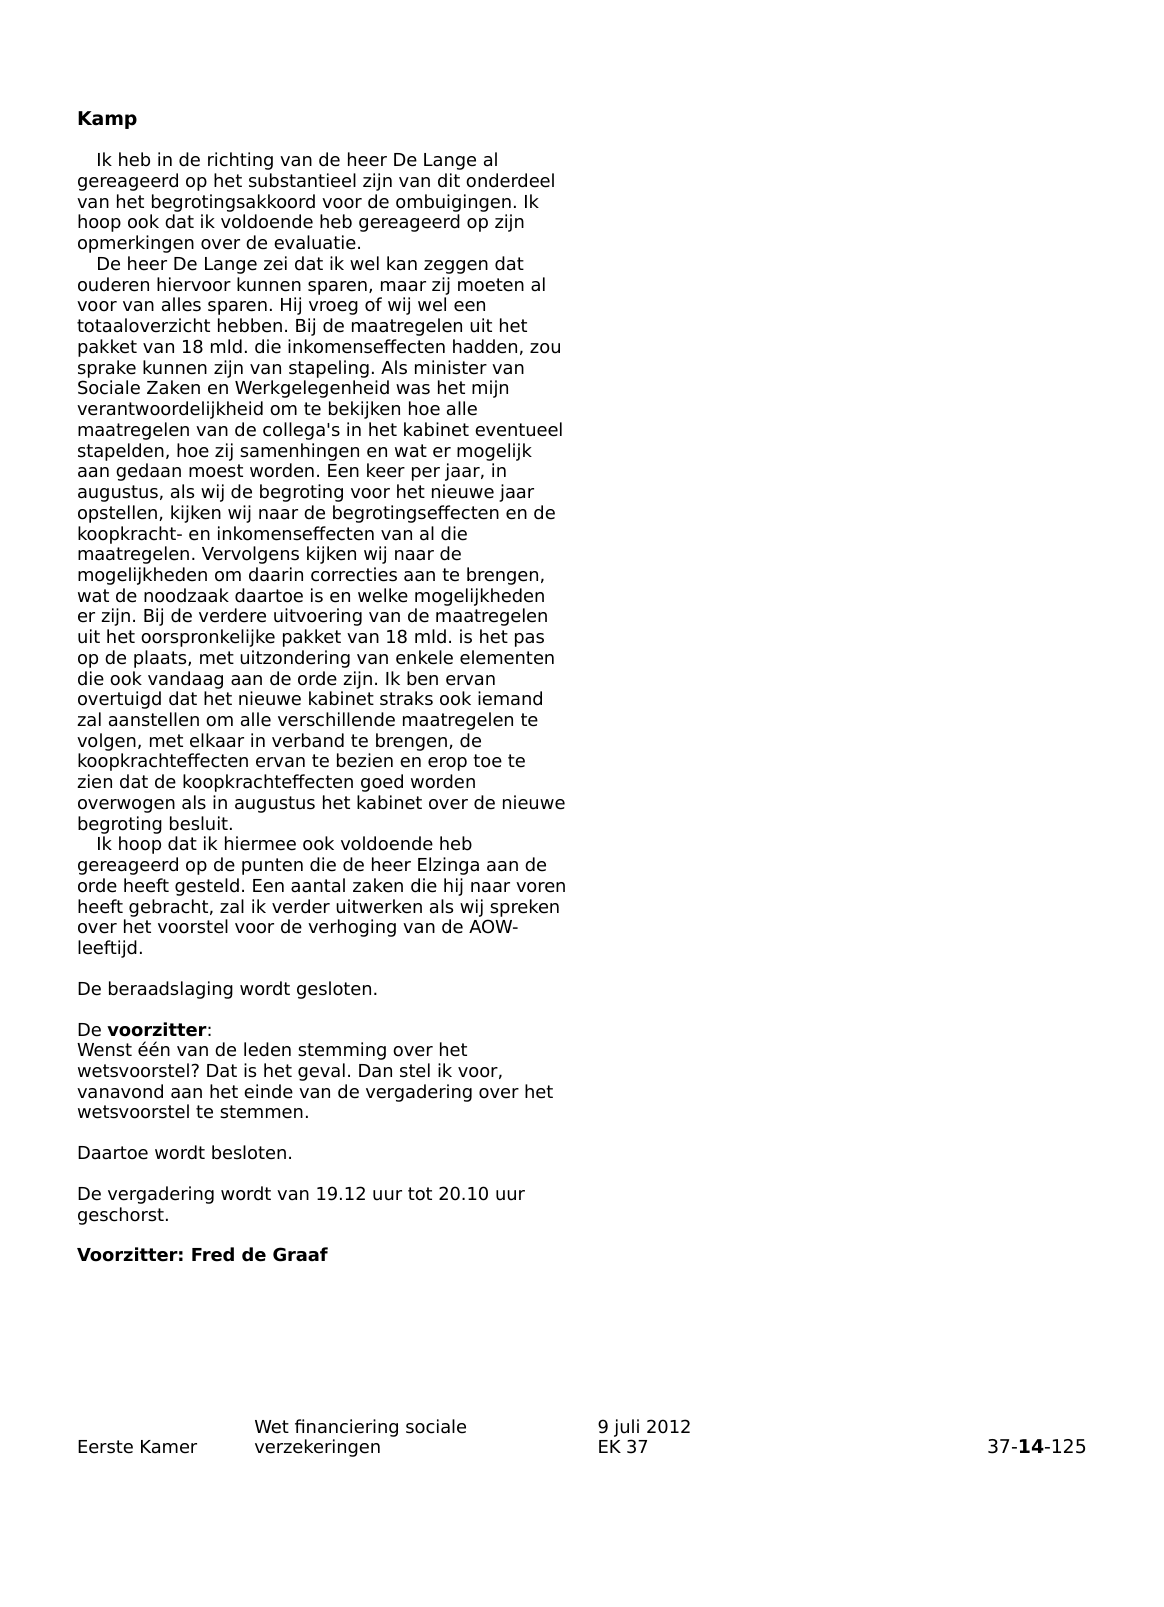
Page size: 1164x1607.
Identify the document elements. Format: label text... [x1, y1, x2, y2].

text Daartoe wordt besloten. [77, 1143, 567, 1164]
text De heer De Lange zei dat ik wel kan zeggen dat ouderen hiervoor kunnen sparen, maar zij moeten al voor van alles sparen. Hij vroeg of wij wel een totaaloverzicht hebben. Bij de maatregelen uit het pakket van 18 mld. die inkomenseffecten hadden, zou sprake kunnen zijn van stapeling. Als minister van Sociale Zaken en Werkgelegenheid was het mijn verantwoordelijkheid om te bekijken hoe alle maatregelen van de collega's in het kabinet eventueel stapelden, hoe zij samenhingen en wat er mogelijk aan gedaan moest worden. Een keer per jaar, in augustus, als wij de begroting voor het nieuwe jaar opstellen, kijken wij naar de begrotingseffecten en de koopkracht- en inkomenseffecten van al die maatregelen. Vervolgens kijken wij naar de mogelijkheden om daarin correcties aan te brengen, wat de noodzaak daartoe is en welke mogelijkheden er zijn. Bij de verdere uitvoering van de maatregelen uit het oorspronkelijke pakket van 18 mld. is het pas op de plaats, met uitzondering van enkele elementen die ook vandaag aan de orde zijn. Ik ben ervan overtuigd dat het nieuwe kabinet straks ook iemand zal aanstellen om alle verschillende maatregelen te volgen, met elkaar in verband te brengen, de koopkrachteffecten ervan te bezien en erop toe te zien dat de koopkrachteffecten goed worden overwogen als in augustus het kabinet over de nieuwe begroting besluit. [77, 254, 567, 834]
text De voorzitter: [77, 1019, 567, 1040]
text Ik hoop dat ik hiermee ook voldoende heb gereageerd op de punten die de heer Elzinga aan de orde heeft gesteld. Een aantal zaken die hij naar voren heeft gebracht, zal ik verder uitwerken als wij spreken over het voorstel voor de verhoging van de AOW-leeftijd. [77, 834, 567, 959]
text Ik heb in de richting van de heer De Lange al gereageerd op het substantieel zijn van dit onderdeel van het begrotingsakkoord voor de ombuigingen. Ik hoop ook dat ik voldoende heb gereageerd op zijn opmerkingen over de evaluatie. [77, 150, 567, 254]
text Voorzitter: Fred de Graaf [77, 1245, 567, 1266]
text Wenst één van de leden stemming over het wetsvoorstel? Dat is het geval. Dan stel ik voor, vanavond aan het einde van de vergadering over het wetsvoorstel te stemmen. [77, 1040, 567, 1123]
text De beraadslaging wordt gesloten. [77, 979, 567, 999]
text De vergadering wordt van 19.12 uur tot 20.10 uur geschorst. [77, 1184, 567, 1225]
